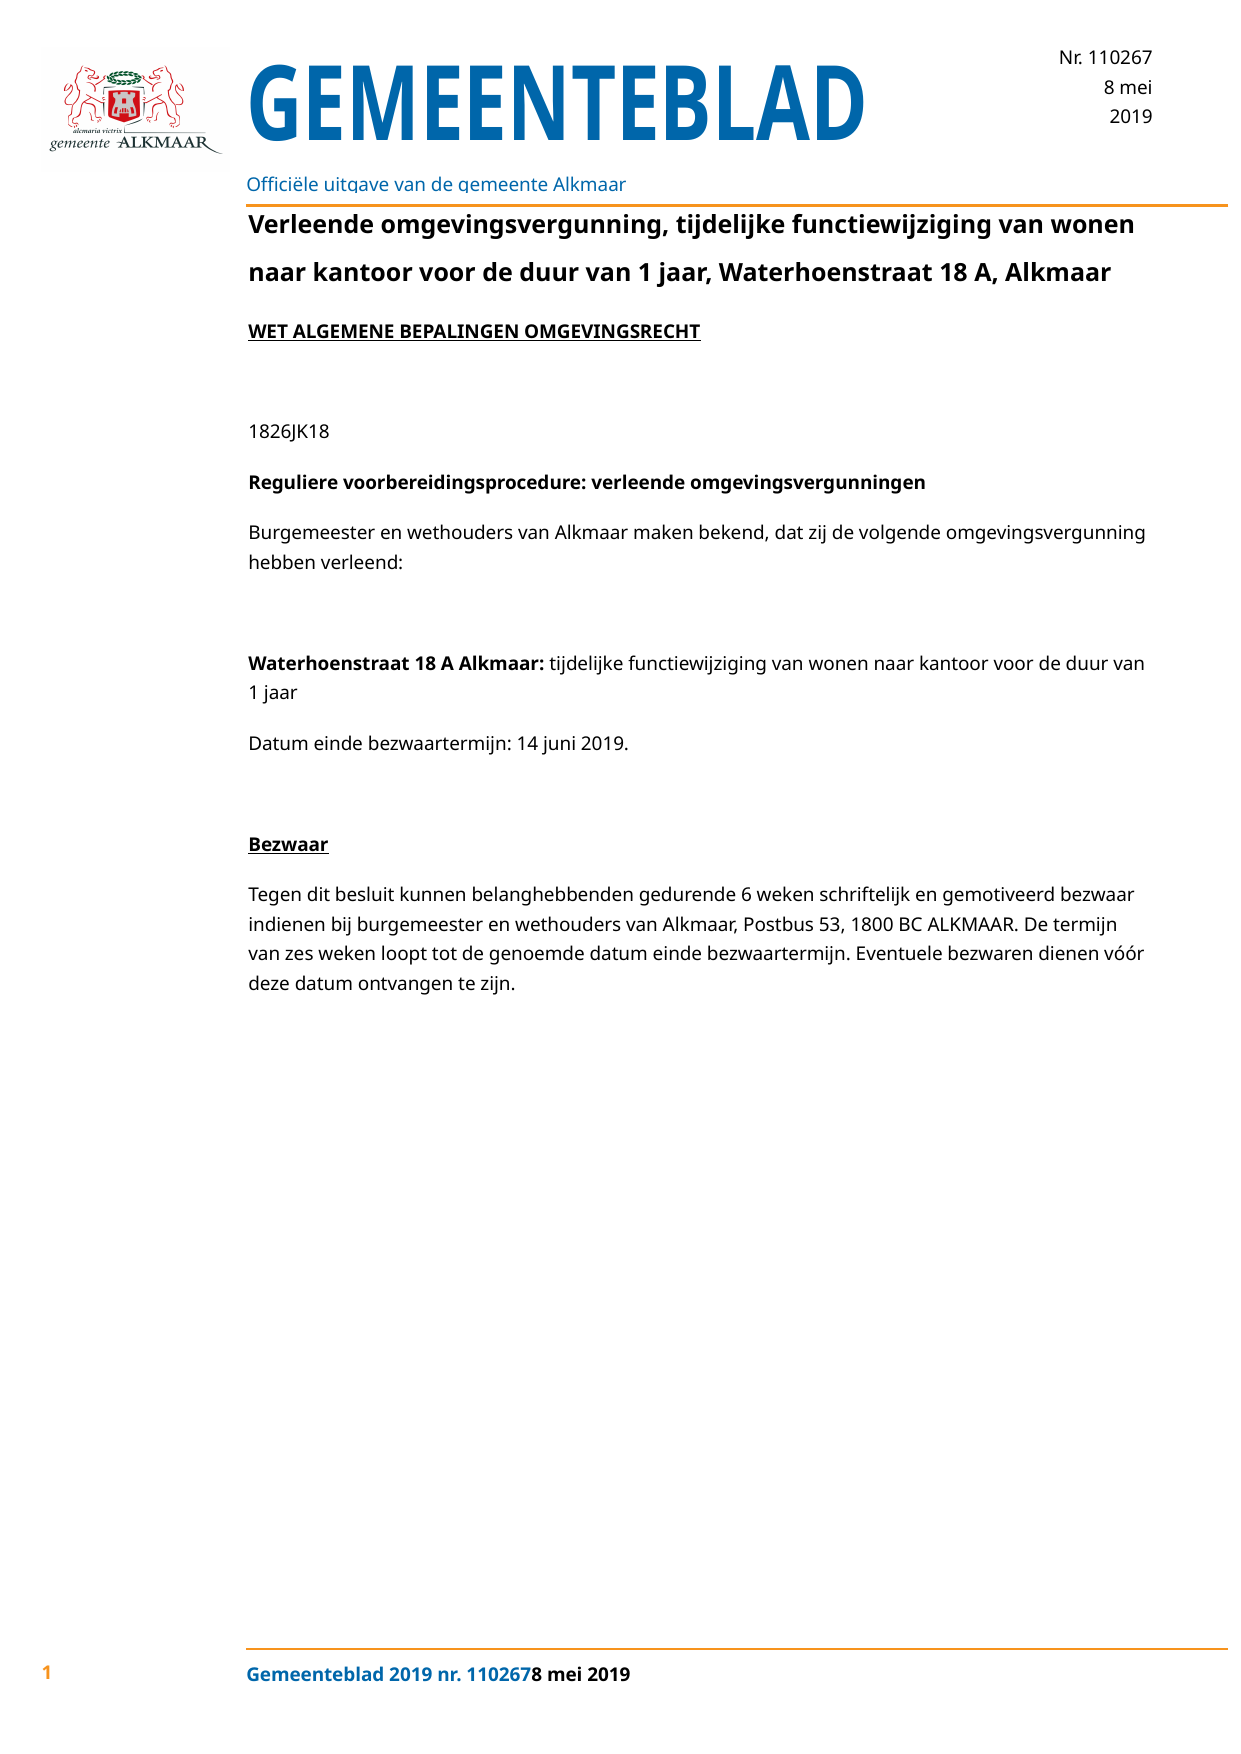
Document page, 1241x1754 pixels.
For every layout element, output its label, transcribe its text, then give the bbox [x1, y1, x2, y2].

text Burgemeester en wethouders van Alkmaar maken bekend, dat zij de volgende omgevingsvergunning hebben verleend: [248, 519, 1152, 575]
text Waterhoenstraat 18 A Alkmaar: tijdelijke functiewijziging van wonen naar kantoor voor de duur van 1 jaar [248, 650, 1152, 705]
text Datum einde bezwaartermijn: 14 juni 2019. [248, 730, 1152, 756]
text Reguliere voorbereidingsprocedure: verleende omgevingsvergunningen [248, 469, 1152, 495]
text WET ALGEMENE BEPALINGEN OMGEVINGSRECHT [248, 318, 1152, 344]
text Bezwaar [248, 831, 1152, 857]
text Verleende omgevingsvergunning, tijdelijke functiewijziging van wonen naar kantoor voor de duur van 1 jaar, Waterhoenstraat 18 A, Alkmaar [248, 207, 1152, 288]
text 1826JK18 [248, 419, 1152, 444]
text Tegen dit besluit kunnen belanghebbenden gedurende 6 weken schriftelijk en gemotiveerd bezwaar indienen bij burgemeester en wethouders van Alkmaar, Postbus 53, 1800 BC ALKMAAR. De termijn van zes weken loopt tot de genoemde datum einde bezwaartermijn. Eventuele bezwaren dienen vóór deze datum ontvangen te zijn. [248, 881, 1152, 996]
picture [41, 47, 231, 172]
